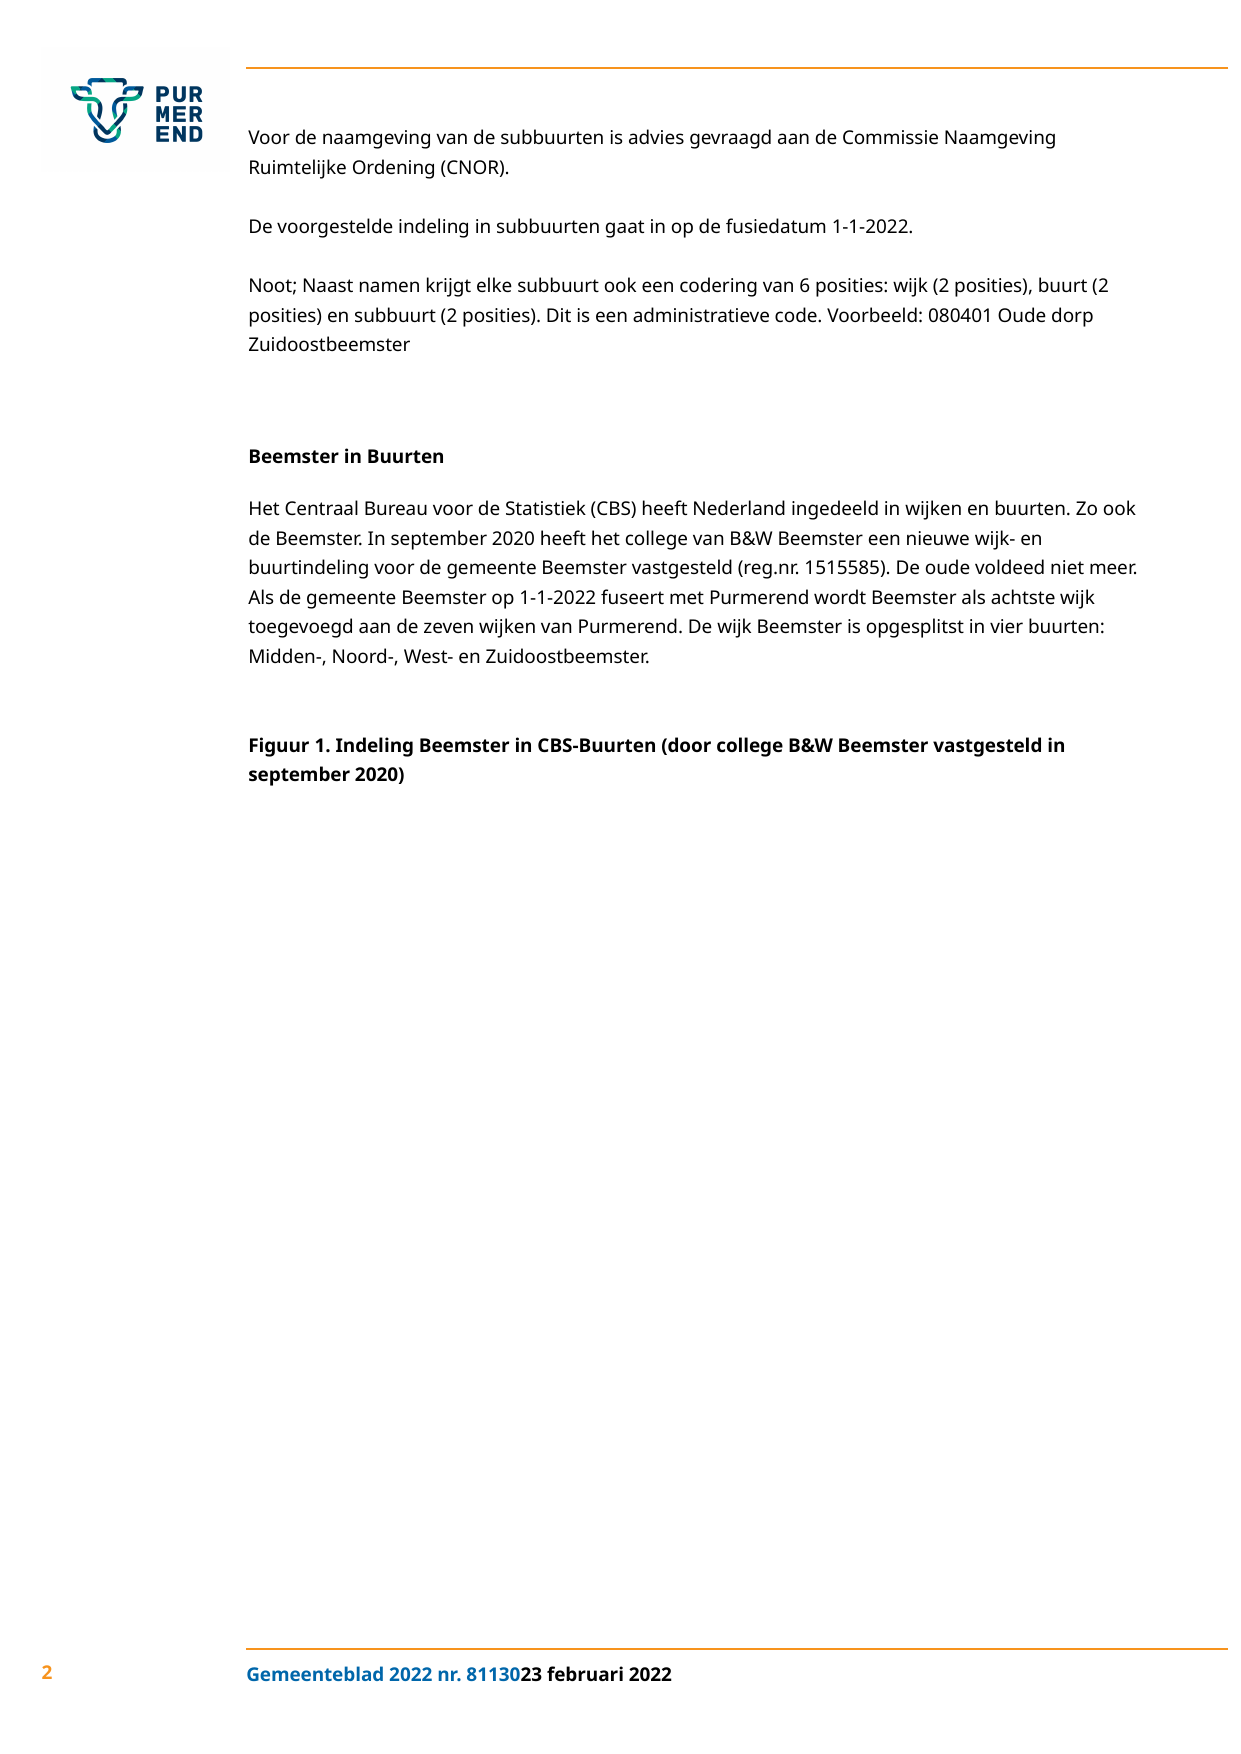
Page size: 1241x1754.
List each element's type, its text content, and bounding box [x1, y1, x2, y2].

text Voor de naamgeving van de subbuurten is advies gevraagd aan de Commissie Naamgeving Ruimtelijke Ordening (CNOR). [248, 124, 1152, 180]
text Figuur 1. Indeling Beemster in CBS-Buurten (door college B&W Beemster vastgesteld in september 2020) [248, 732, 1152, 787]
text Noot; Naast namen krijgt elke subbuurt ook een codering van 6 posities: wijk (2 posities), buurt (2 posities) en subbuurt (2 posities). Dit is een administratieve code. Voorbeeld: 080401 Oude dorp Zuidoostbeemster [248, 272, 1152, 357]
text Het Centraal Bureau voor de Statistiek (CBS) heeft Nederland ingedeeld in wijken en buurten. Zo ook de Beemster. In september 2020 heeft het college van B&W Beemster een nieuwe wijk- en buurtindeling voor de gemeente Beemster vastgesteld (reg.nr. 1515585). De oude voldeed niet meer. Als de gemeente Beemster op 1-1-2022 fuseert met Purmerend wordt Beemster als achtste wijk toegevoegd aan de zeven wijken van Purmerend. De wijk Beemster is opgesplitst in vier buurten: Midden-, Noord-, West- en Zuidoostbeemster. [248, 495, 1152, 669]
text Beemster in Buurten [248, 441, 1152, 469]
text De voorgestelde indeling in subbuurten gaat in op de fusiedatum 1-1-2022. [248, 213, 1152, 239]
picture [41, 47, 231, 172]
